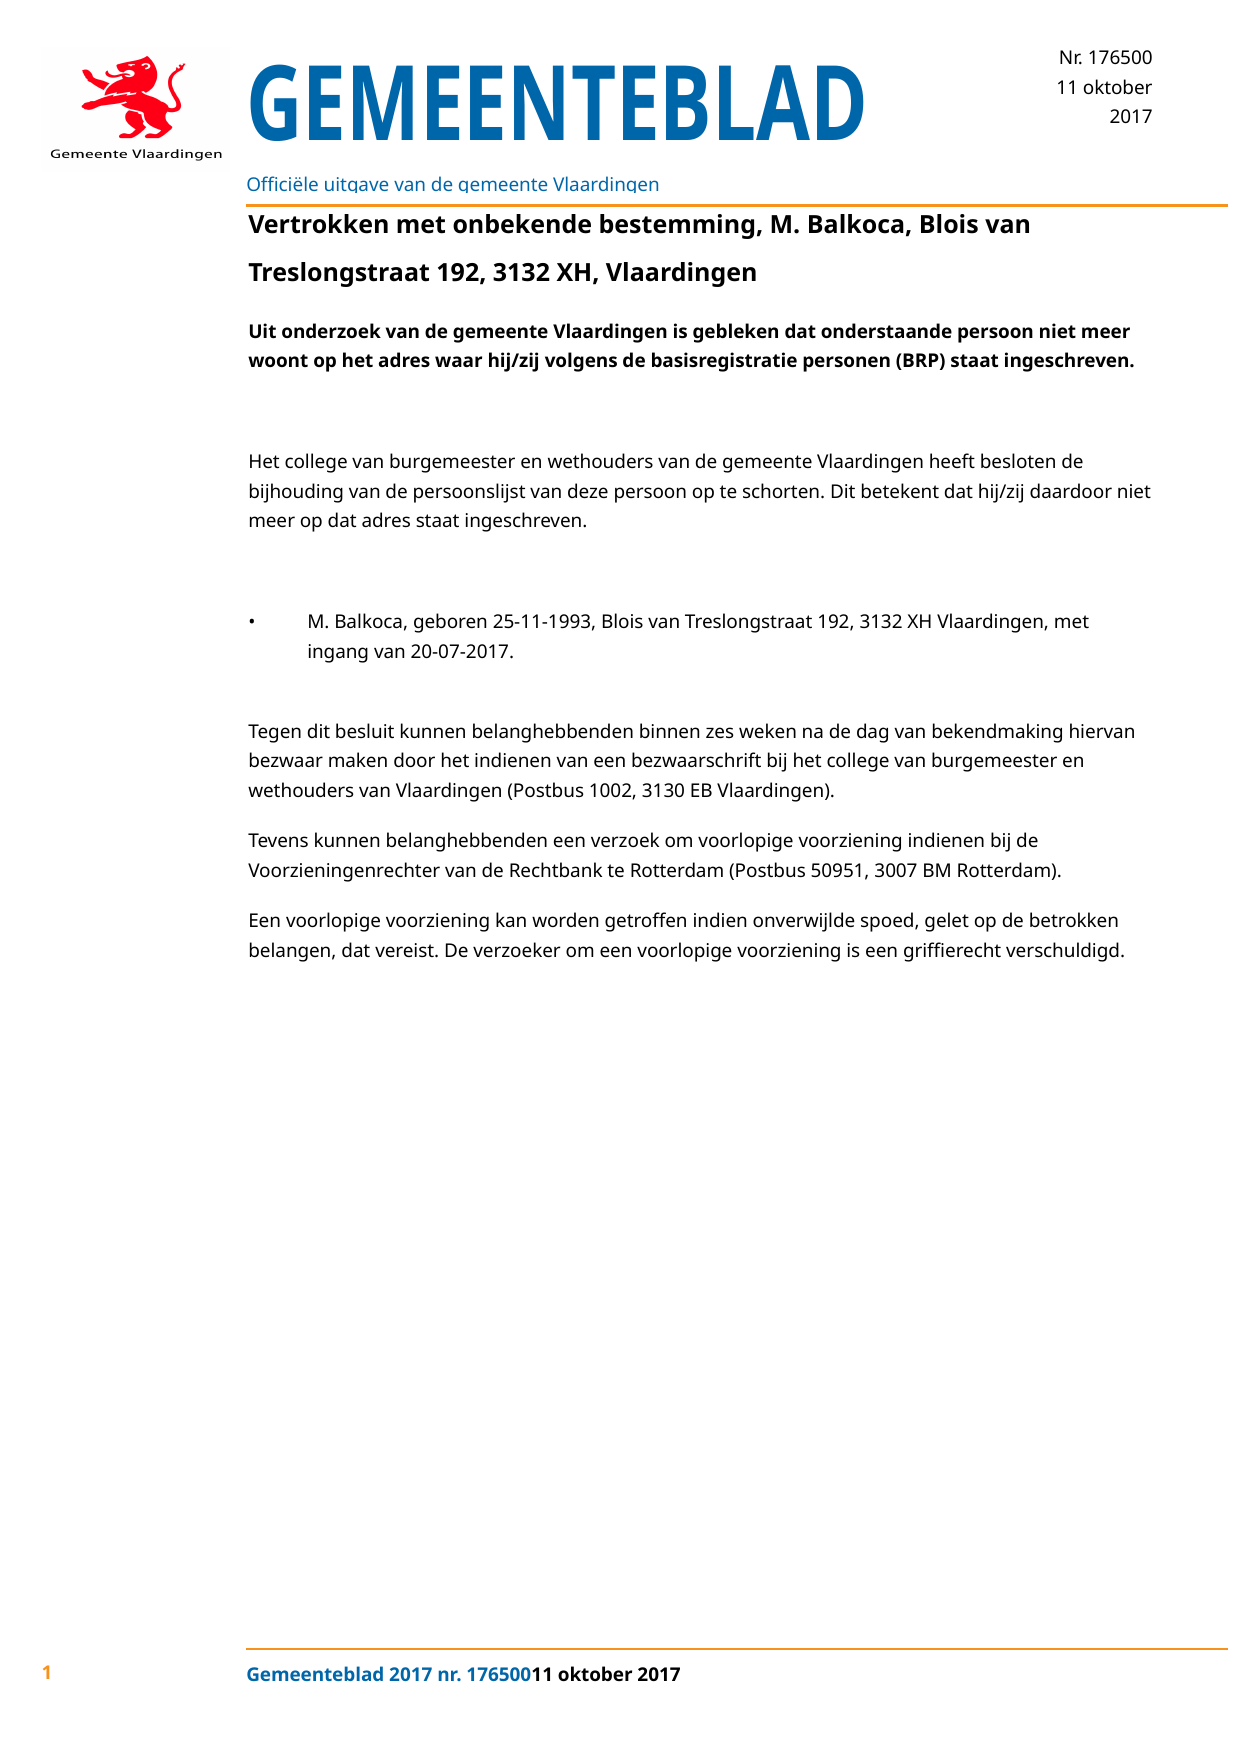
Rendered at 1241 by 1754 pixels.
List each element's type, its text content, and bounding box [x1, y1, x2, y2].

text Uit onderzoek van de gemeente Vlaardingen is gebleken dat onderstaande persoon niet meer woont op het adres waar hij/zij volgens de basisregistratie personen (BRP) staat ingeschreven. [248, 318, 1152, 373]
picture [41, 47, 231, 172]
text Vertrokken met onbekende bestemming, M. Balkoca, Blois van Treslongstraat 192, 3132 XH, Vlaardingen [248, 207, 1152, 288]
text Een voorlopige voorziening kan worden getroffen indien onverwijlde spoed, gelet op de betrokken belangen, dat vereist. De verzoeker om een voorlopige voorziening is een griffierecht verschuldigd. [248, 907, 1152, 963]
text Tegen dit besluit kunnen belanghebbenden binnen zes weken na de dag van bekendmaking hiervan bezwaar maken door het indienen van een bezwaarschrift bij het college van burgemeester en wethouders van Vlaardingen (Postbus 1002, 3130 EB Vlaardingen). [248, 718, 1152, 803]
list M. Balkoca, geboren 25-11-1993, Blois van Treslongstraat 192, 3132 XH Vlaardingen, met ingang van 20-07-2017. [248, 608, 1152, 664]
text Het college van burgemeester en wethouders van de gemeente Vlaardingen heeft besloten de bijhouding van de persoonslijst van deze persoon op te schorten. Dit betekent dat hij/zij daardoor niet meer op dat adres staat ingeschreven. [248, 448, 1152, 533]
text Tevens kunnen belanghebbenden een verzoek om voorlopige voorziening indienen bij de Voorzieningenrechter van de Rechtbank te Rotterdam (Postbus 50951, 3007 BM Rotterdam). [248, 827, 1152, 883]
